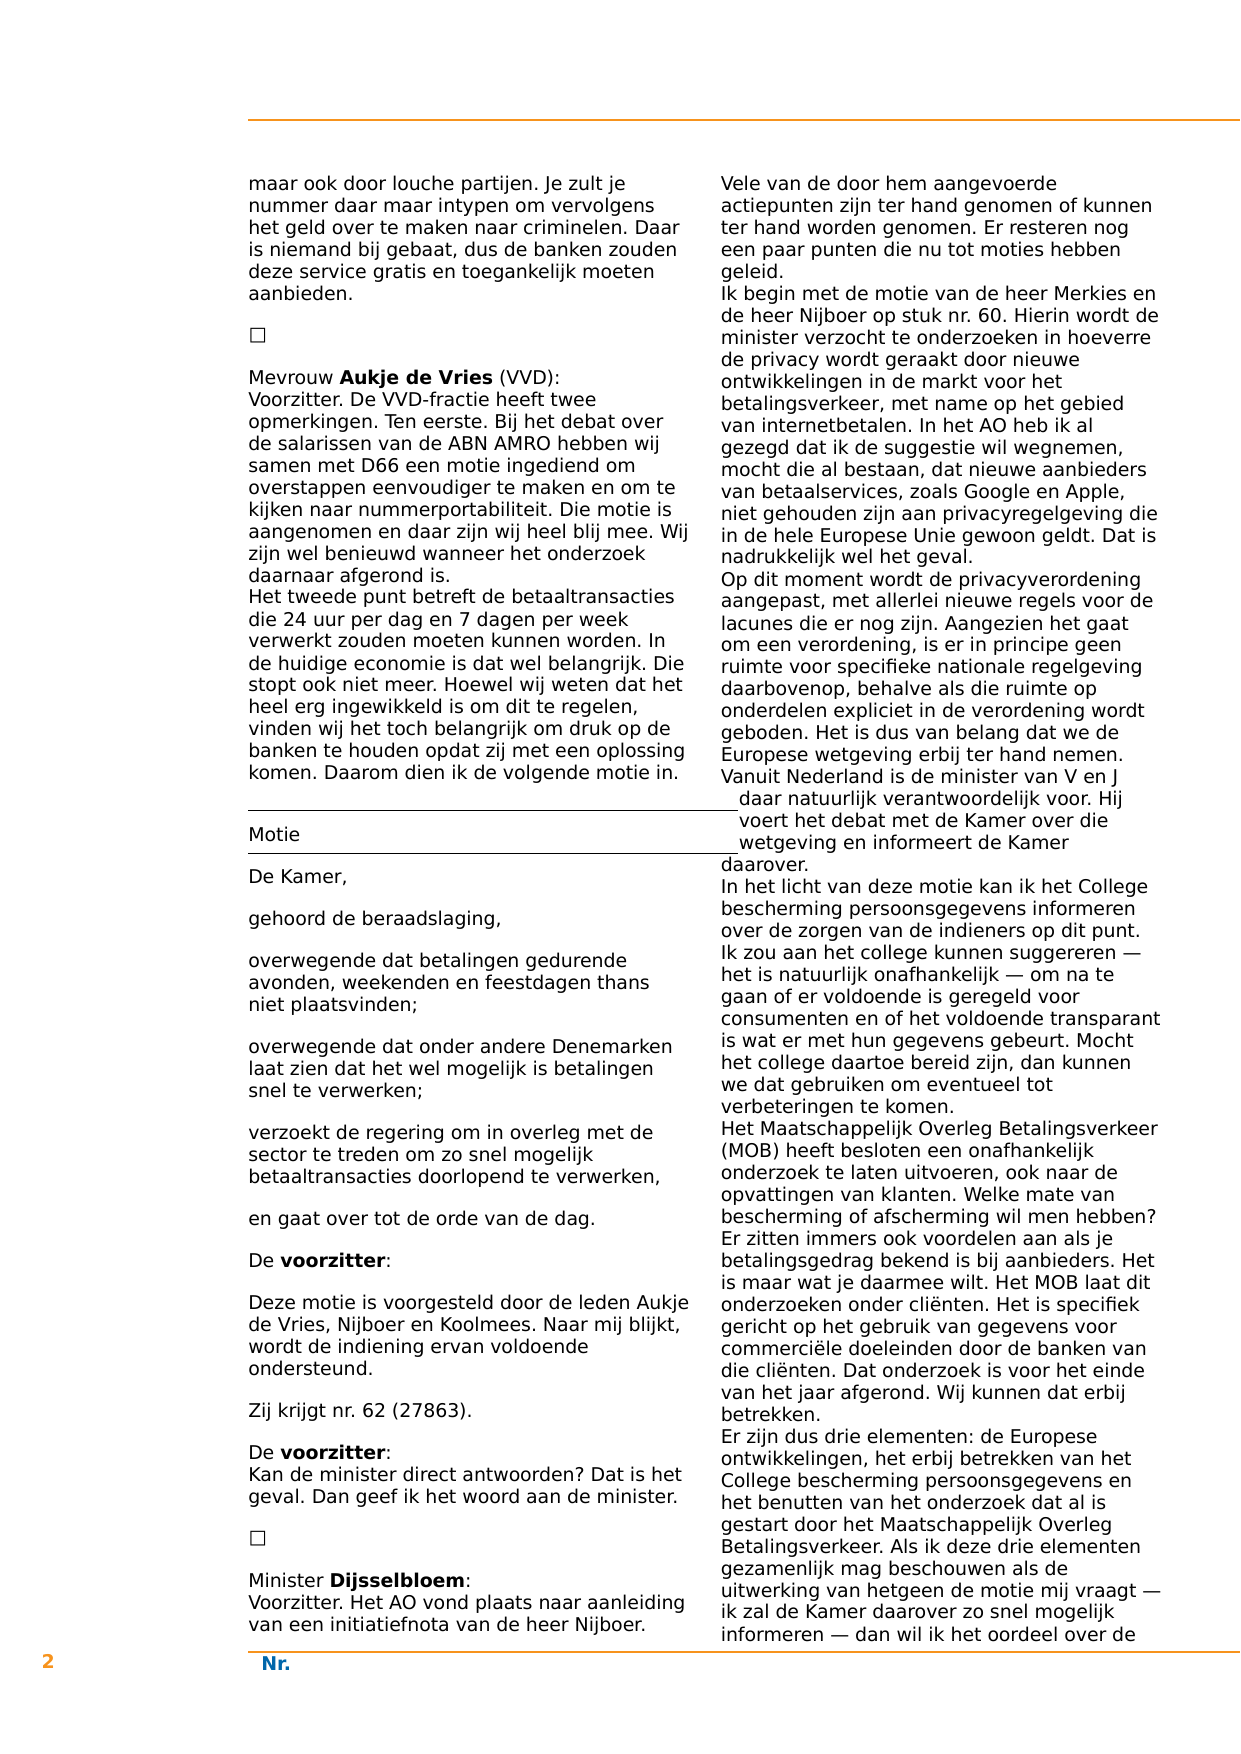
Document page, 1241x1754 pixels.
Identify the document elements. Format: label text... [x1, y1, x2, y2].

text overwegende dat betalingen gedurende avonden, weekenden en feestdagen thans niet plaatsvinden; [248, 950, 691, 1016]
text Deze motie is voorgesteld door de leden Aukje de Vries, Nijboer en Koolmees. Naar mij blijkt, wordt de indiening ervan voldoende ondersteund. [248, 1292, 691, 1380]
text verzoekt de regering om in overleg met de sector te treden om zo snel mogelijk betaaltransacties doorlopend te verwerken, [248, 1122, 691, 1188]
text overwegende dat onder andere Denemarken laat zien dat het wel mogelijk is betalingen snel te verwerken; [248, 1036, 691, 1102]
text Zij krijgt nr. 62 (27863). [248, 1400, 691, 1422]
text Er zijn dus drie elementen: de Europese ontwikkelingen, het erbij betrekken van het College bescherming persoonsgegevens en het benutten van het onderzoek dat al is gestart door het Maatschappelijk Overleg Betalingsverkeer. Als ik deze drie elementen gezamenlijk mag beschouwen als de uitwerking van hetgeen de motie mij vraagt — ik zal de Kamer daarover zo snel mogelijk informeren — dan wil ik het oordeel over de [721, 1426, 1163, 1645]
text Voorzitter. De VVD-fractie heeft twee opmerkingen. Ten eerste. Bij het debat over de salarissen van de ABN AMRO hebben wij samen met D66 een motie ingediend om overstappen eenvoudiger te maken en om te kijken naar nummerportabiliteit. Die motie is aangenomen en daar zijn wij heel blij mee. Wij zijn wel benieuwd wanneer het onderzoek daarnaar afgerond is. [248, 389, 691, 586]
text In het licht van deze motie kan ik het College bescherming persoonsgegevens informeren over de zorgen van de indieners op dit punt. Ik zou aan het college kunnen suggereren — het is natuurlijk onafhankelijk — om na te gaan of er voldoende is geregeld voor consumenten en of het voldoende transparant is wat er met hun gegevens gebeurt. Mocht het college daartoe bereid zijn, dan kunnen we dat gebruiken om eventueel tot verbeteringen te komen. [721, 876, 1163, 1118]
text ⬜ [248, 325, 691, 347]
text Minister Dijsselbloem: [248, 1570, 691, 1592]
text Mevrouw Aukje de Vries (VVD): [248, 367, 691, 389]
text maar ook door louche partijen. Je zult je nummer daar maar intypen om vervolgens het geld over te maken naar criminelen. Daar is niemand bij gebaat, dus de banken zouden deze service gratis en toegankelijk moeten aanbieden. [248, 173, 691, 305]
text De voorzitter: [248, 1442, 691, 1464]
text De voorzitter: [248, 1250, 691, 1272]
text ⬜ [248, 1528, 691, 1550]
text Voorzitter. Het AO vond plaats naar aanleiding van een initiatiefnota van de heer Nijboer. [248, 1592, 691, 1636]
text gehoord de beraadslaging, [248, 908, 691, 930]
text Op dit moment wordt de privacyverordening aangepast, met allerlei nieuwe regels voor de lacunes die er nog zijn. Aangezien het gaat om een verordening, is er in principe geen ruimte voor specifieke nationale regelgeving daarbovenop, behalve als die ruimte op onderdelen expliciet in de verordening wordt geboden. Het is dus van belang dat we de Europese wetgeving erbij ter hand nemen. Vanuit Nederland is de minister van V en J daar natuurlijk verantwoordelijk voor. Hij voert het debat met de Kamer over die wetgeving en informeert de Kamer daarover. [721, 568, 1163, 876]
text Het Maatschappelijk Overleg Betalingsverkeer (MOB) heeft besloten een onafhankelijk onderzoek te laten uitvoeren, ook naar de opvattingen van klanten. Welke mate van bescherming of afscherming wil men hebben? Er zitten immers ook voordelen aan als je betalingsgedrag bekend is bij aanbieders. Het is maar wat je daarmee wilt. Het MOB laat dit onderzoeken onder cliënten. Het is specifiek gericht op het gebruik van gegevens voor commerciële doeleinden door de banken van die cliënten. Dat onderzoek is voor het einde van het jaar afgerond. Wij kunnen dat erbij betrekken. [721, 1118, 1163, 1426]
text Motie [248, 824, 691, 846]
text Vele van de door hem aangevoerde actiepunten zijn ter hand genomen of kunnen ter hand worden genomen. Er resteren nog een paar punten die nu tot moties hebben geleid. [721, 173, 1163, 283]
text De Kamer, [248, 866, 691, 888]
text en gaat over tot de orde van de dag. [248, 1208, 691, 1230]
text Het tweede punt betreft de betaaltransacties die 24 uur per dag en 7 dagen per week verwerkt zouden moeten kunnen worden. In de huidige economie is dat wel belangrijk. Die stopt ook niet meer. Hoewel wij weten dat het heel erg ingewikkeld is om dit te regelen, vinden wij het toch belangrijk om druk op de banken te houden opdat zij met een oplossing komen. Daarom dien ik de volgende motie in. [248, 586, 691, 784]
text Ik begin met de motie van de heer Merkies en de heer Nijboer op stuk nr. 60. Hierin wordt de minister verzocht te onderzoeken in hoeverre de privacy wordt geraakt door nieuwe ontwikkelingen in de markt voor het betalingsverkeer, met name op het gebied van internetbetalen. In het AO heb ik al gezegd dat ik de suggestie wil wegnemen, mocht die al bestaan, dat nieuwe aanbieders van betaalservices, zoals Google en Apple, niet gehouden zijn aan privacyregelgeving die in de hele Europese Unie gewoon geldt. Dat is nadrukkelijk wel het geval. [721, 283, 1163, 568]
text Kan de minister direct antwoorden? Dat is het geval. Dan geef ik het woord aan de minister. [248, 1464, 691, 1508]
